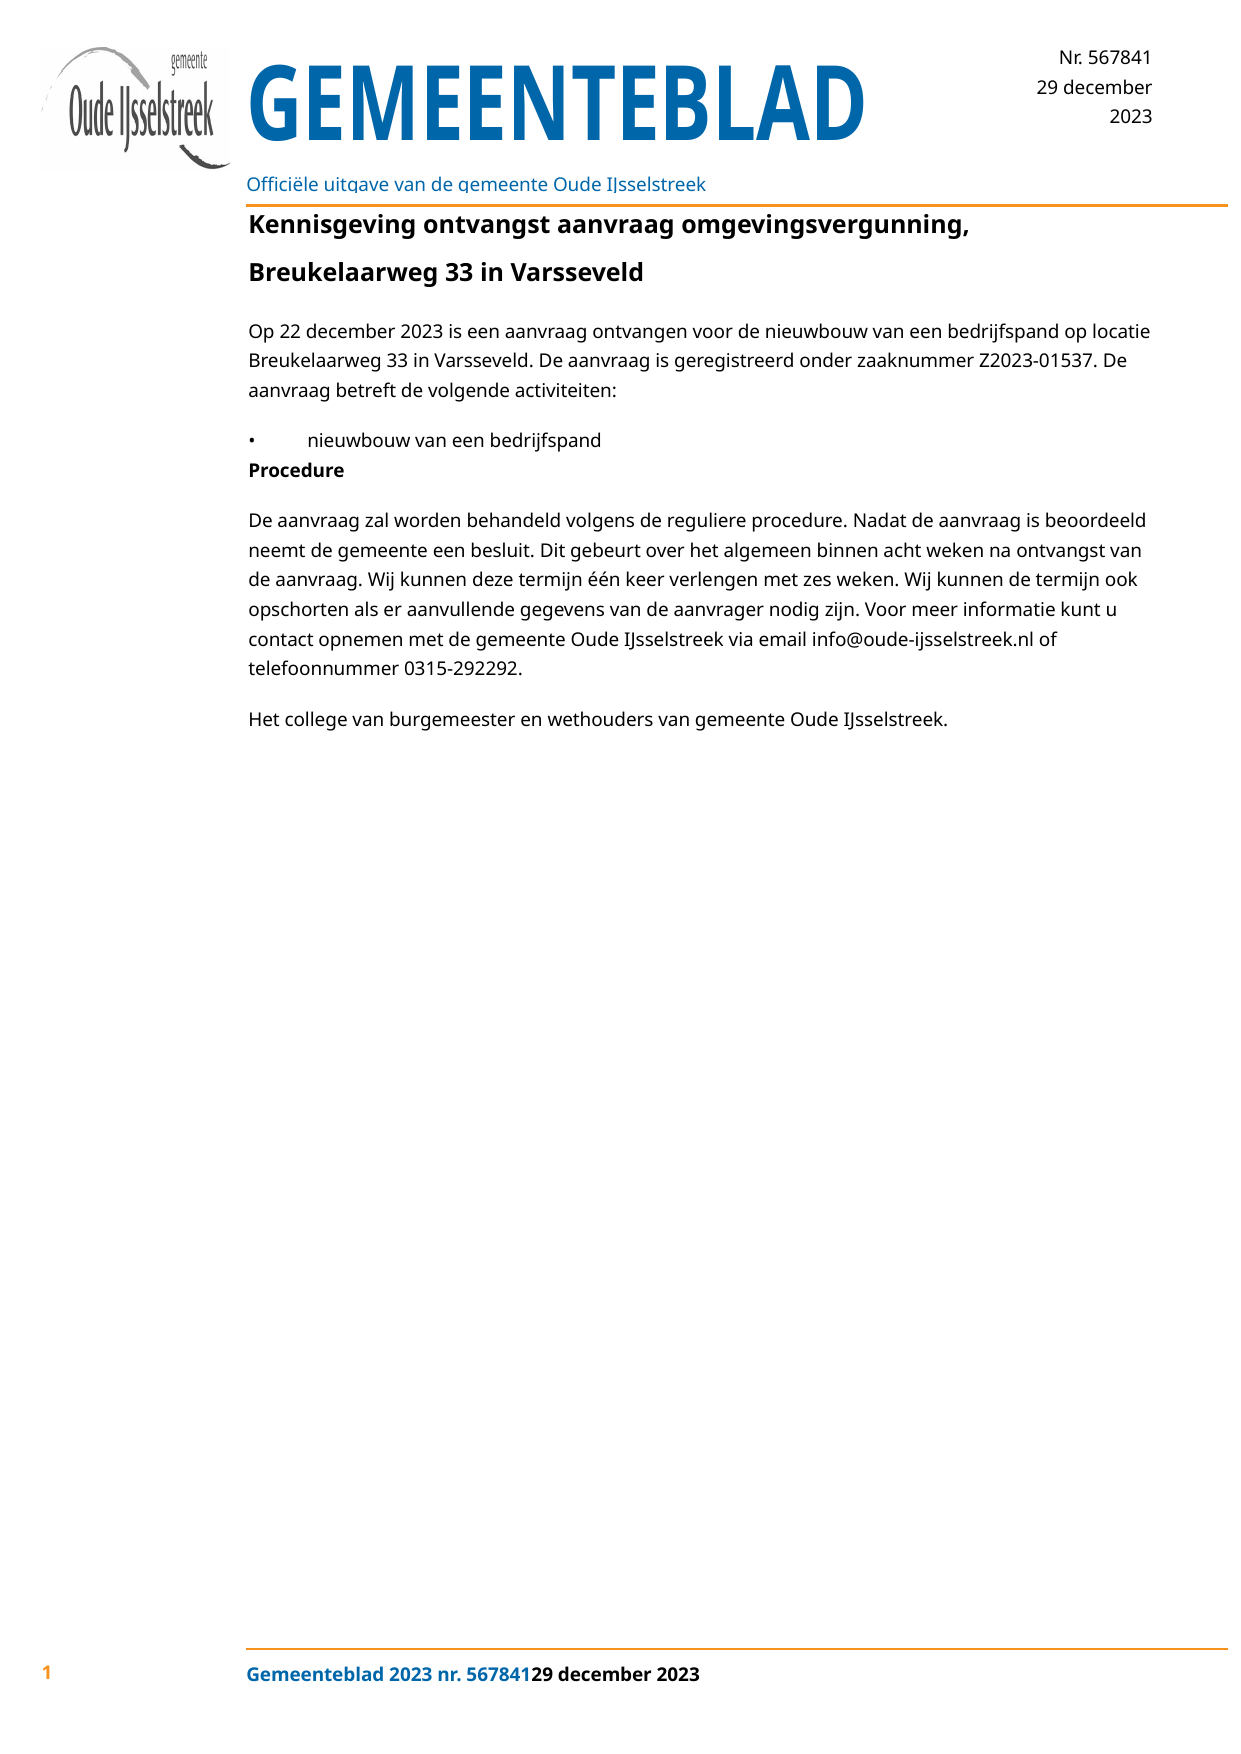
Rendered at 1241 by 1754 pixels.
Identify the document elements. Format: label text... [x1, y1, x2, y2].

text Kennisgeving ontvangst aanvraag omgevingsvergunning, Breukelaarweg 33 in Varsseveld [248, 207, 1152, 288]
text Het college van burgemeester en wethouders van gemeente Oude IJsselstreek. [248, 706, 1152, 732]
text Op 22 december 2023 is een aanvraag ontvangen voor de nieuwbouw van een bedrijfspand op locatie Breukelaarweg 33 in Varsseveld. De aanvraag is geregistreerd onder zaaknummer Z2023-01537. De aanvraag betreft de volgende activiteiten: [248, 318, 1152, 403]
picture [41, 47, 231, 172]
text De aanvraag zal worden behandeld volgens de reguliere procedure. Nadat de aanvraag is beoordeeld neemt de gemeente een besluit. Dit gebeurt over het algemeen binnen acht weken na ontvangst van de aanvraag. Wij kunnen deze termijn één keer verlengen met zes weken. Wij kunnen de termijn ook opschorten als er aanvullende gegevens van de aanvrager nodig zijn. Voor meer informatie kunt u contact opnemen met de gemeente Oude IJsselstreek via email info@oude-ijsselstreek.nl of telefoonnummer 0315-292292. [248, 507, 1152, 681]
list nieuwbouw van een bedrijfspand [248, 427, 1152, 453]
text Procedure [248, 457, 1152, 483]
